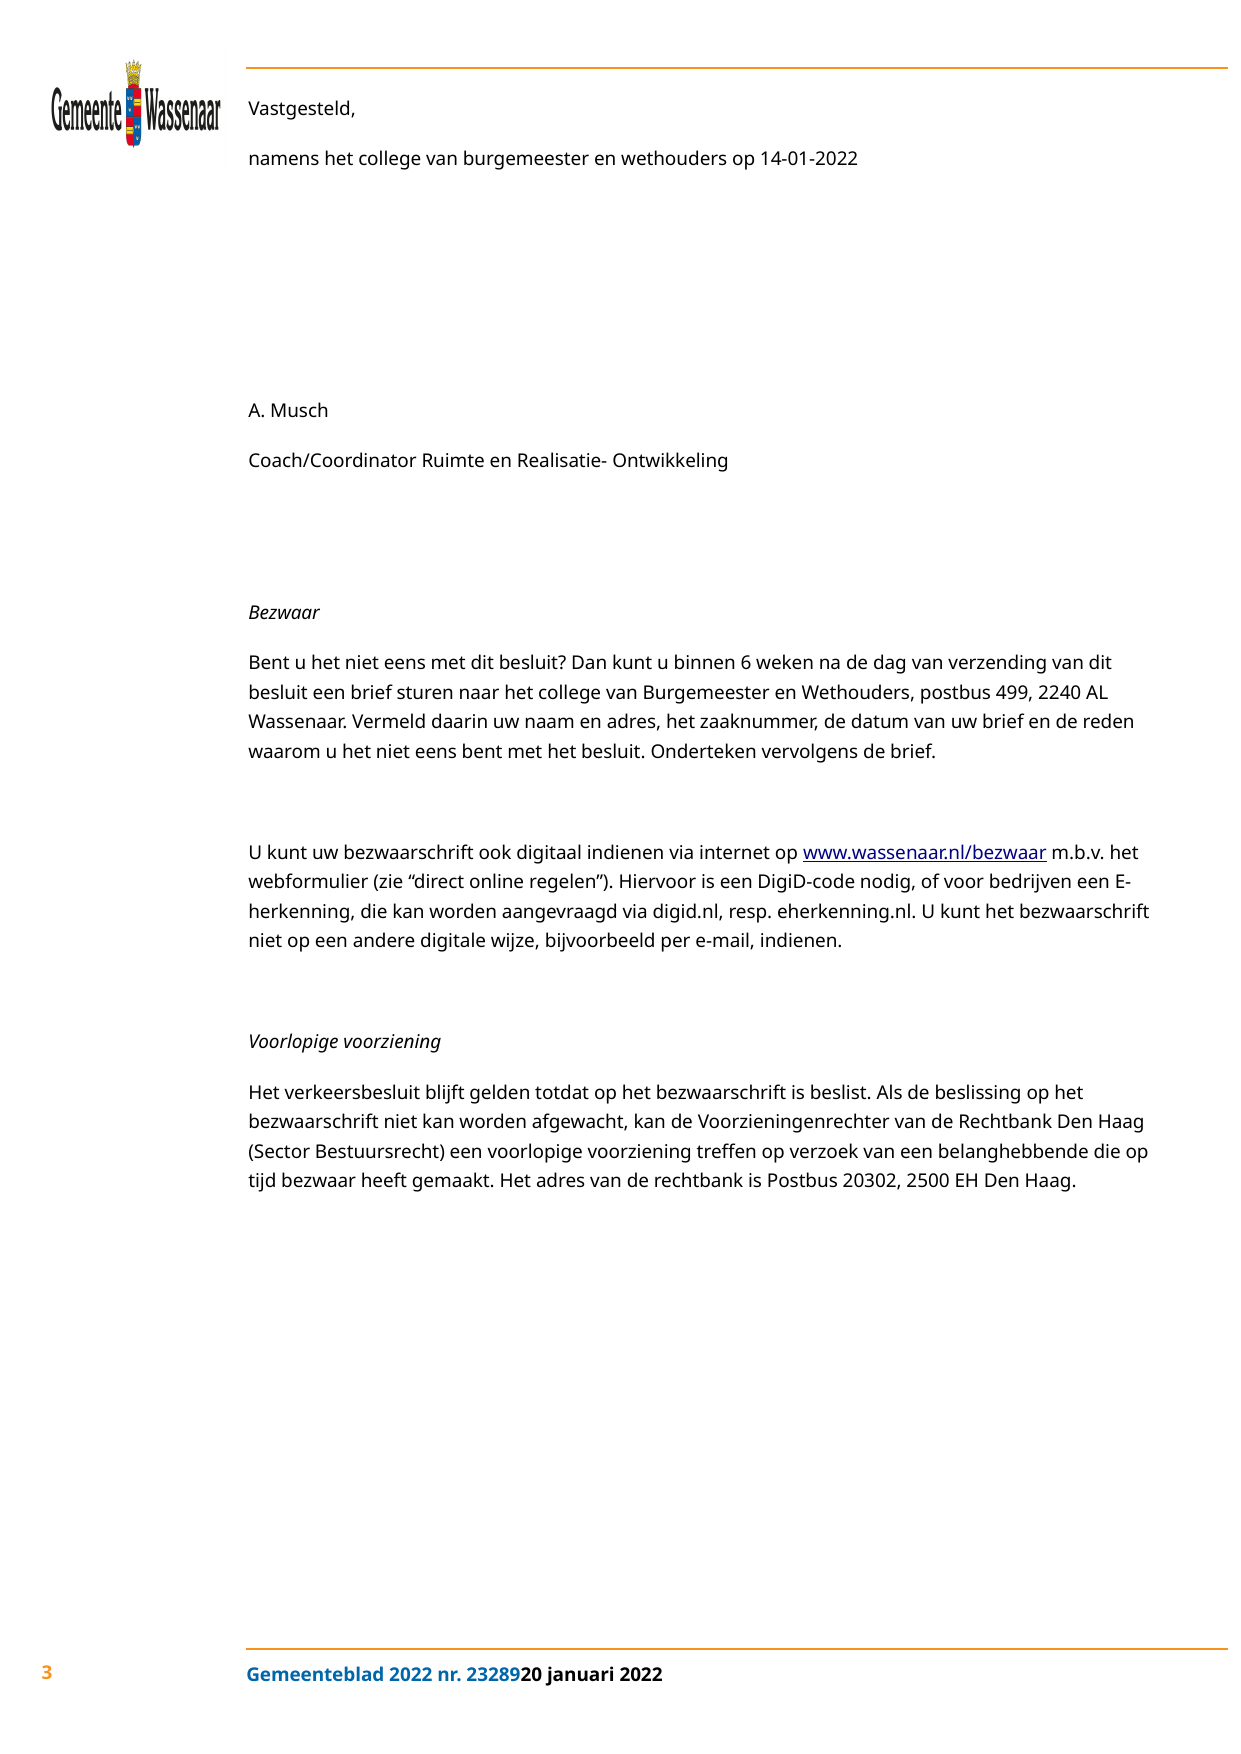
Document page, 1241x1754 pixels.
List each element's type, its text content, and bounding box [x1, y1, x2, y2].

text A. Musch [248, 397, 1152, 423]
text Bent u het niet eens met dit besluit? Dan kunt u binnen 6 weken na de dag van verzending van dit besluit een brief sturen naar het college van Burgemeester en Wethouders, postbus 499, 2240 AL Wassenaar. Vermeld daarin uw naam en adres, het zaaknummer, de datum van uw brief en de reden waarom u het niet eens bent met het besluit. Onderteken vervolgens de brief. [248, 649, 1152, 764]
text Voorlopige voorziening [248, 1028, 1152, 1054]
picture [41, 47, 231, 172]
text namens het college van burgemeester en wethouders op 14-01-2022 [248, 145, 1152, 171]
text U kunt uw bezwaarschrift ook digitaal indienen via internet op www.wassenaar.nl/bezwaar m.b.v. het webformulier (zie “direct online regelen”). Hiervoor is een DigiD-code nodig, of voor bedrijven een E-herkenning, die kan worden aangevraagd via digid.nl, resp. eherkenning.nl. U kunt het bezwaarschrift niet op een andere digitale wijze, bijvoorbeeld per e-mail, indienen. [248, 839, 1152, 953]
text Vastgesteld, [248, 95, 1152, 121]
text Coach/Coordinator Ruimte en Realisatie- Ontwikkeling [248, 448, 1152, 473]
text Het verkeersbesluit blijft gelden totdat op het bezwaarschrift is beslist. Als de beslissing op het bezwaarschrift niet kan worden afgewacht, kan de Voorzieningenrechter van de Rechtbank Den Haag (Sector Bestuursrecht) een voorlopige voorziening treffen op verzoek van een belanghebbende die op tijd bezwaar heeft gemaakt. Het adres van de rechtbank is Postbus 20302, 2500 EH Den Haag. [248, 1079, 1152, 1193]
text Bezwaar [248, 599, 1152, 625]
